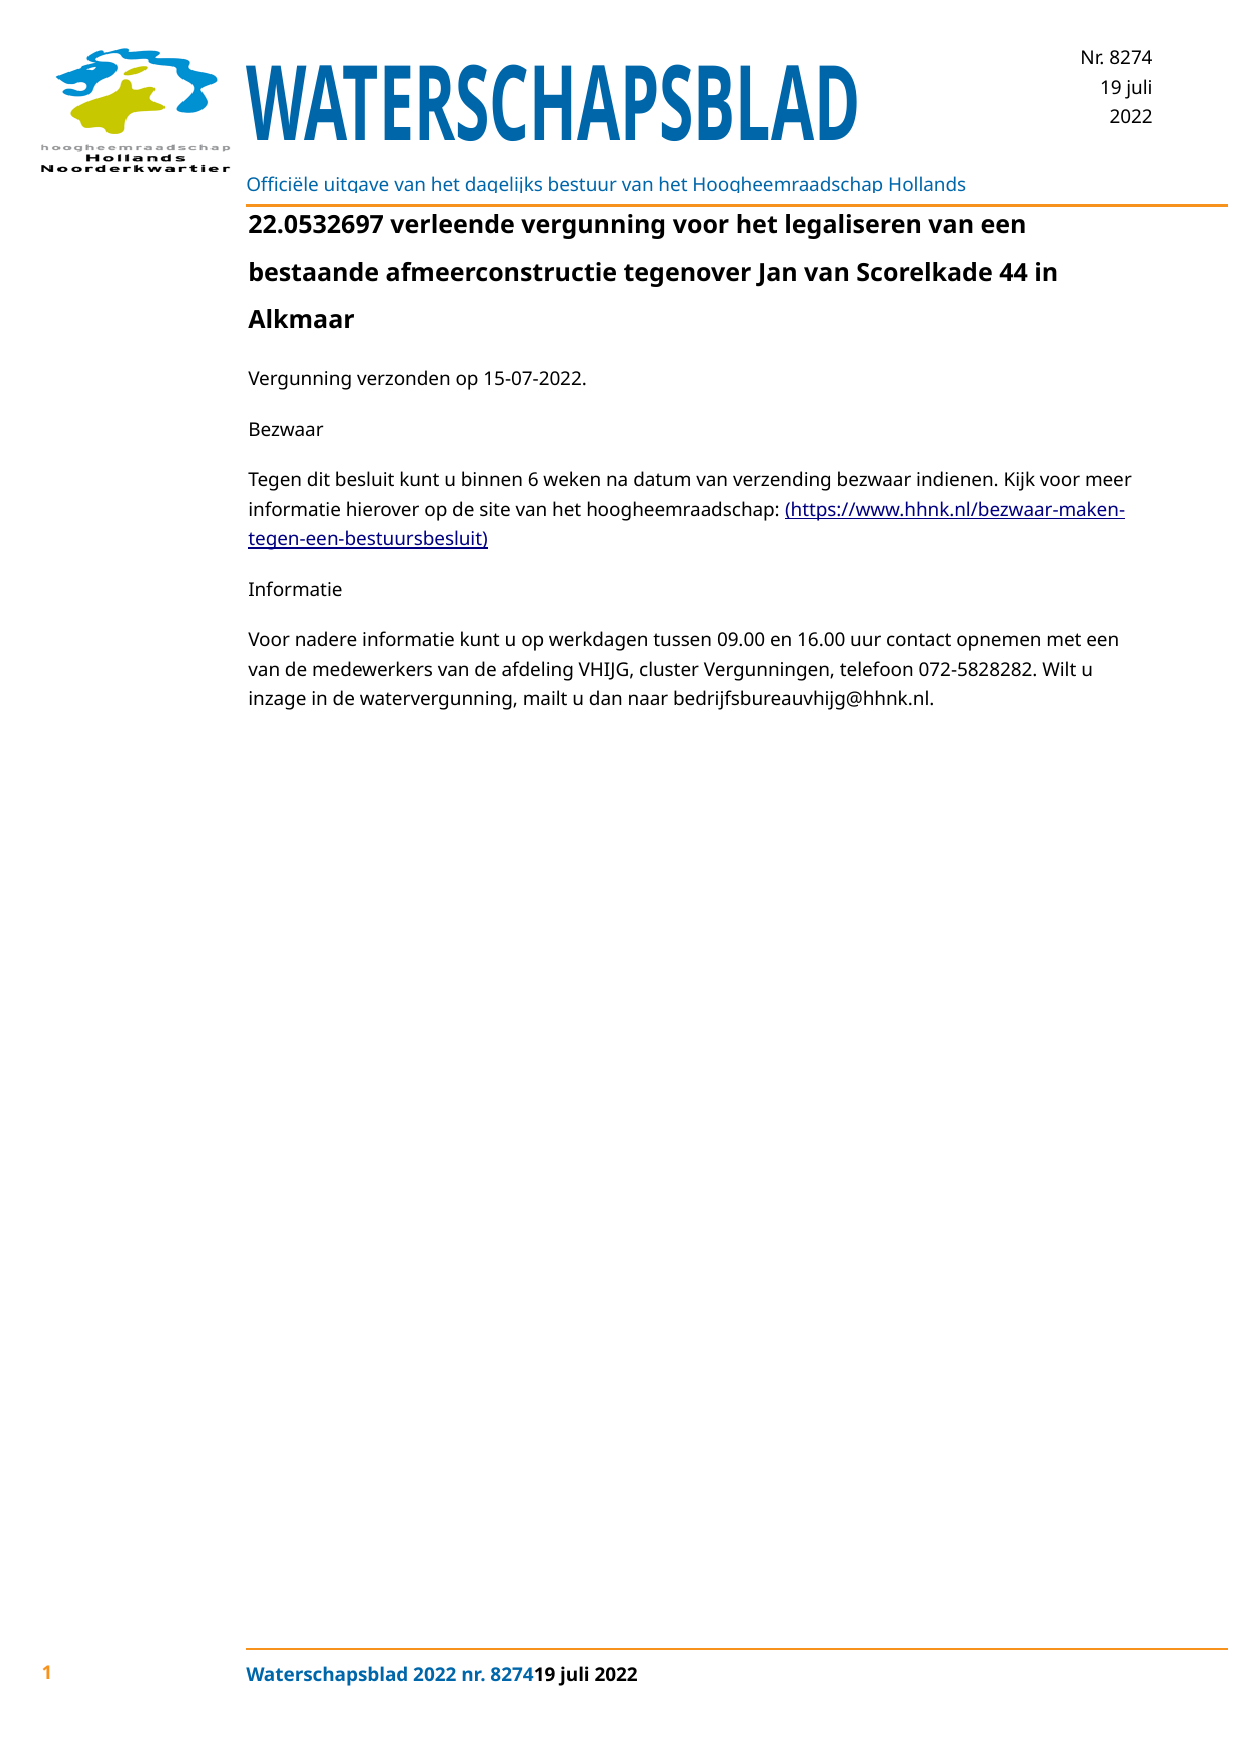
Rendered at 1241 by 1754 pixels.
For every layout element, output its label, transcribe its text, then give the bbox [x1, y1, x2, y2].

text Voor nadere informatie kunt u op werkdagen tussen 09.00 en 16.00 uur contact opnemen met een van de medewerkers van de afdeling VHIJG, cluster Vergunningen, telefoon 072-5828282. Wilt u inzage in de watervergunning, mailt u dan naar bedrijfsbureauvhijg@hhnk.nl. [248, 626, 1152, 711]
text 22.0532697 verleende vergunning voor het legaliseren van een bestaande afmeerconstructie tegenover Jan van Scorelkade 44 in Alkmaar [248, 207, 1152, 336]
text Vergunning verzonden op 15-07-2022. [248, 366, 1152, 391]
text Informatie [248, 576, 1152, 602]
picture [41, 47, 231, 172]
text Tegen dit besluit kunt u binnen 6 weken na datum van verzending bezwaar indienen. Kijk voor meer informatie hierover op de site van het hoogheemraadschap: (https://www.hhnk.nl/bezwaar-maken-tegen-een-bestuursbesluit) [248, 466, 1152, 551]
text Bezwaar [248, 416, 1152, 442]
